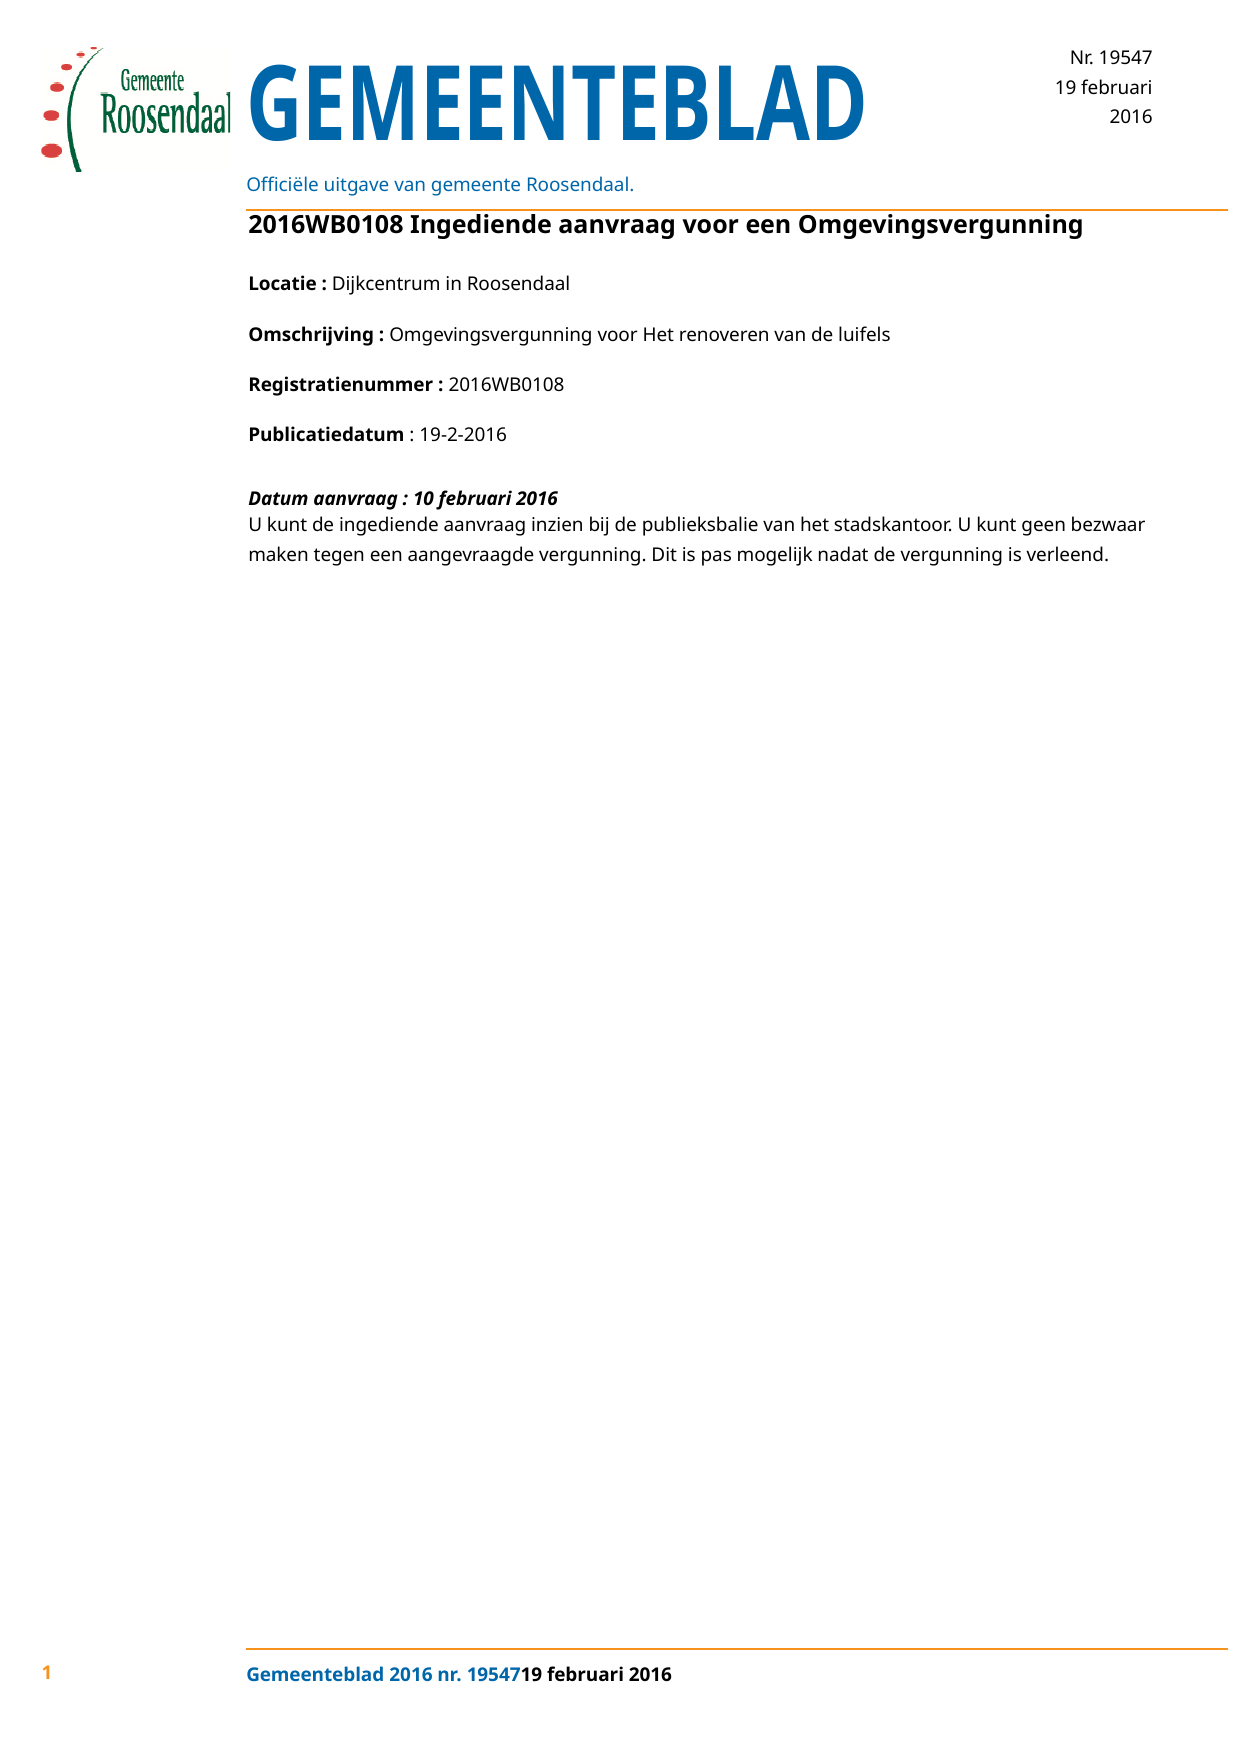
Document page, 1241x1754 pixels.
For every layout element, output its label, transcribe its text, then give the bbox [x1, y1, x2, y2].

text 2016WB0108 Ingediende aanvraag voor een Omgevingsvergunning [248, 211, 1152, 241]
text Omschrijving : Omgevingsvergunning voor Het renoveren van de luifels [248, 321, 1152, 346]
text U kunt de ingediende aanvraag inzien bij de publieksbalie van het stadskantoor. U kunt geen bezwaar maken tegen een aangevraagde vergunning. Dit is pas mogelijk nadat de vergunning is verleend. [248, 511, 1152, 567]
text Locatie : Dijkcentrum in Roosendaal [248, 270, 1152, 296]
picture [41, 47, 231, 172]
text Registratienummer : 2016WB0108 [248, 371, 1152, 397]
text Publicatiedatum : 19-2-2016 [248, 422, 1152, 447]
text Datum aanvraag : 10 februari 2016 [248, 486, 1152, 511]
